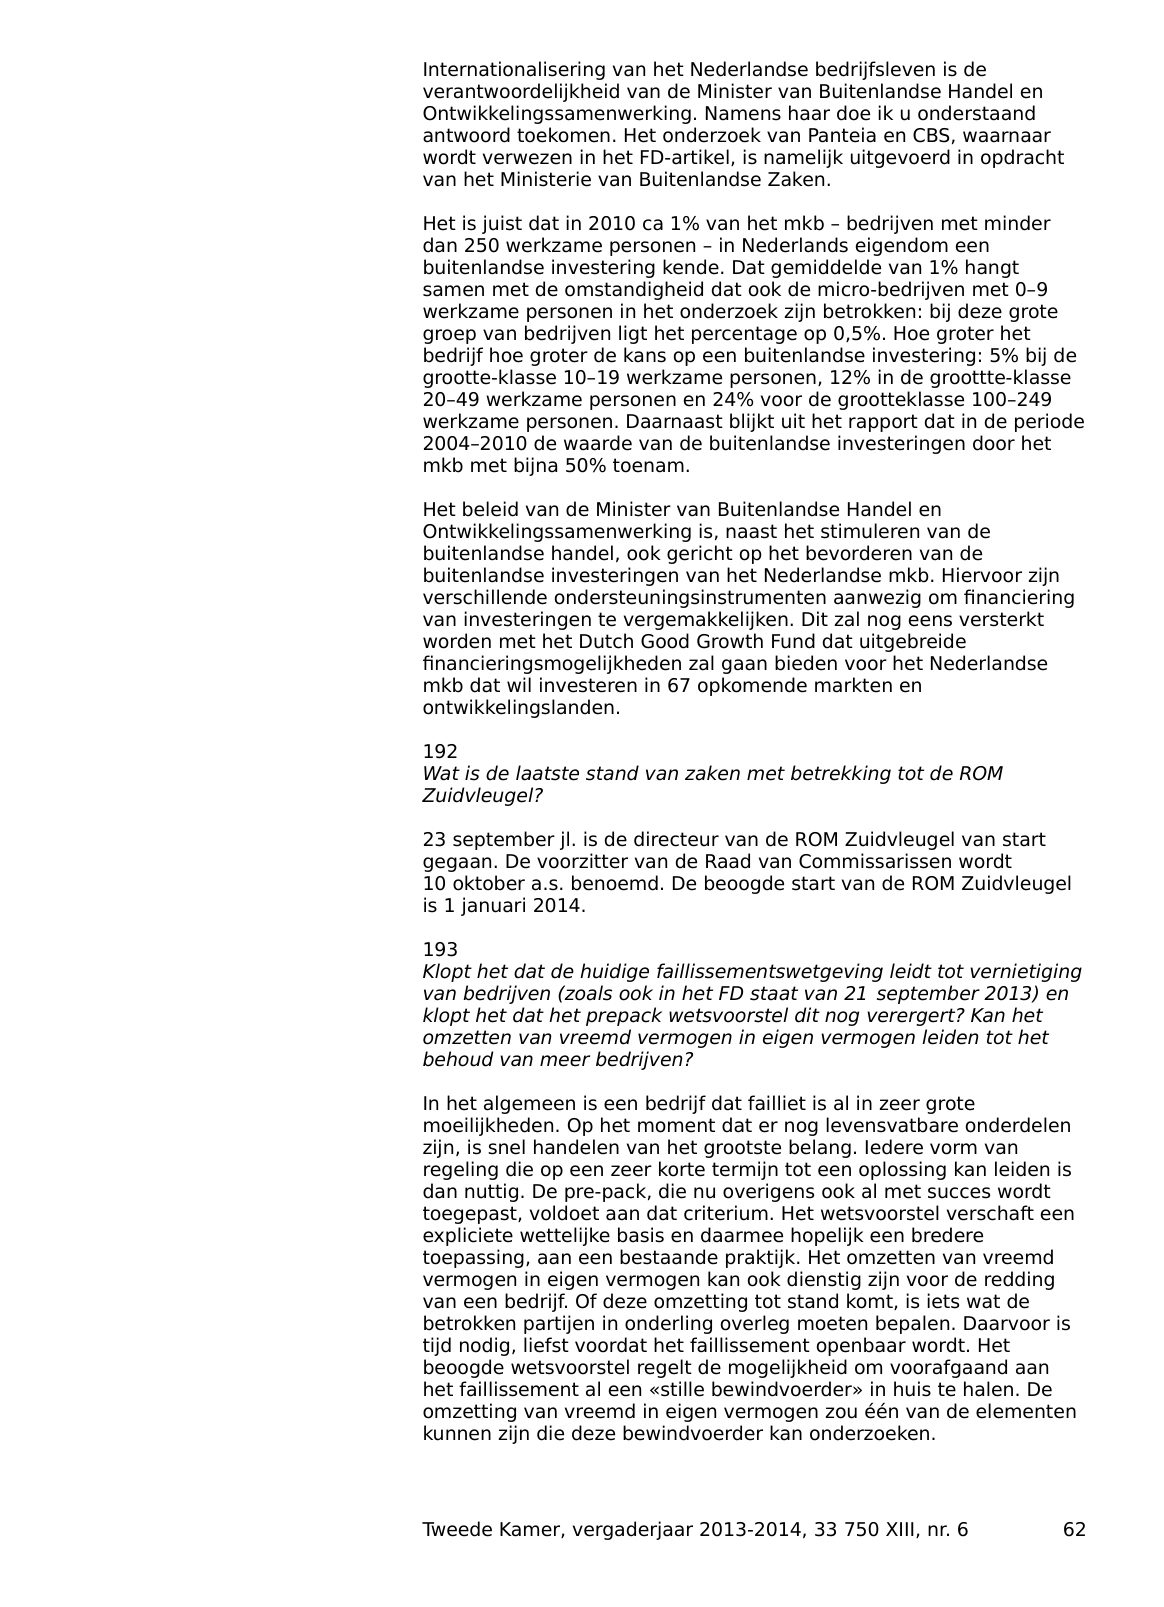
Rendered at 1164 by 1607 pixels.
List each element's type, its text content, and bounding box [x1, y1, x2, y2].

text In het algemeen is een bedrijf dat failliet is al in zeer grote moeilijkheden. Op het moment dat er nog levensvatbare onderdelen zijn, is snel handelen van het grootste belang. Iedere vorm van regeling die op een zeer korte termijn tot een oplossing kan leiden is dan nuttig. De pre-pack, die nu overigens ook al met succes wordt toegepast, voldoet aan dat criterium. Het wetsvoorstel verschaft een expliciete wettelijke basis en daarmee hopelijk een bredere toepassing, aan een bestaande praktijk. Het omzetten van vreemd vermogen in eigen vermogen kan ook dienstig zijn voor de redding van een bedrijf. Of deze omzetting tot stand komt, is iets wat de betrokken partijen in onderling overleg moeten bepalen. Daarvoor is tijd nodig, liefst voordat het faillissement openbaar wordt. Het beoogde wetsvoorstel regelt de mogelijkheid om voorafgaand aan het faillissement al een «stille bewindvoerder» in huis te halen. De omzetting van vreemd in eigen vermogen zou één van de elementen kunnen zijn die deze bewindvoerder kan onderzoeken. [422, 1093, 1087, 1445]
text 192 [422, 741, 1087, 763]
text Het beleid van de Minister van Buitenlandse Handel en Ontwikkelingssamenwerking is, naast het stimuleren van de buitenlandse handel, ook gericht op het bevorderen van de buitenlandse investeringen van het Nederlandse mkb. Hiervoor zijn verschillende ondersteuningsinstrumenten aanwezig om financiering van investeringen te vergemakkelijken. Dit zal nog eens versterkt worden met het Dutch Good Growth Fund dat uitgebreide financieringsmogelijkheden zal gaan bieden voor het Nederlandse mkb dat wil investeren in 67 opkomende markten en ontwikkelingslanden. [422, 499, 1087, 719]
text 193 [422, 939, 1087, 961]
text 23 september jl. is de directeur van de ROM Zuidvleugel van start gegaan. De voorzitter van de Raad van Commissarissen wordt 10 oktober a.s. benoemd. De beoogde start van de ROM Zuidvleugel is 1 januari 2014. [422, 829, 1087, 917]
text Internationalisering van het Nederlandse bedrijfsleven is de verantwoordelijkheid van de Minister van Buitenlandse Handel en Ontwikkelingssamenwerking. Namens haar doe ik u onderstaand antwoord toekomen. Het onderzoek van Panteia en CBS, waarnaar wordt verwezen in het FD-artikel, is namelijk uitgevoerd in opdracht van het Ministerie van Buitenlandse Zaken. [422, 59, 1087, 191]
text Klopt het dat de huidige faillissementswetgeving leidt tot vernietiging van bedrijven (zoals ook in het FD staat van 21 september 2013) en klopt het dat het prepack wetsvoorstel dit nog verergert? Kan het omzetten van vreemd vermogen in eigen vermogen leiden tot het behoud van meer bedrijven? [422, 961, 1087, 1071]
text Het is juist dat in 2010 ca 1% van het mkb – bedrijven met minder dan 250 werkzame personen – in Nederlands eigendom een buitenlandse investering kende. Dat gemiddelde van 1% hangt samen met de omstandigheid dat ook de micro-bedrijven met 0–9 werkzame personen in het onderzoek zijn betrokken: bij deze grote groep van bedrijven ligt het percentage op 0,5%. Hoe groter het bedrijf hoe groter de kans op een buitenlandse investering: 5% bij de grootte-klasse 10–19 werkzame personen, 12% in de groottte-klasse 20–49 werkzame personen en 24% voor de grootteklasse 100–249 werkzame personen. Daarnaast blijkt uit het rapport dat in de periode 2004–2010 de waarde van de buitenlandse investeringen door het mkb met bijna 50% toenam. [422, 213, 1087, 477]
text Wat is de laatste stand van zaken met betrekking tot de ROM Zuidvleugel? [422, 763, 1087, 807]
